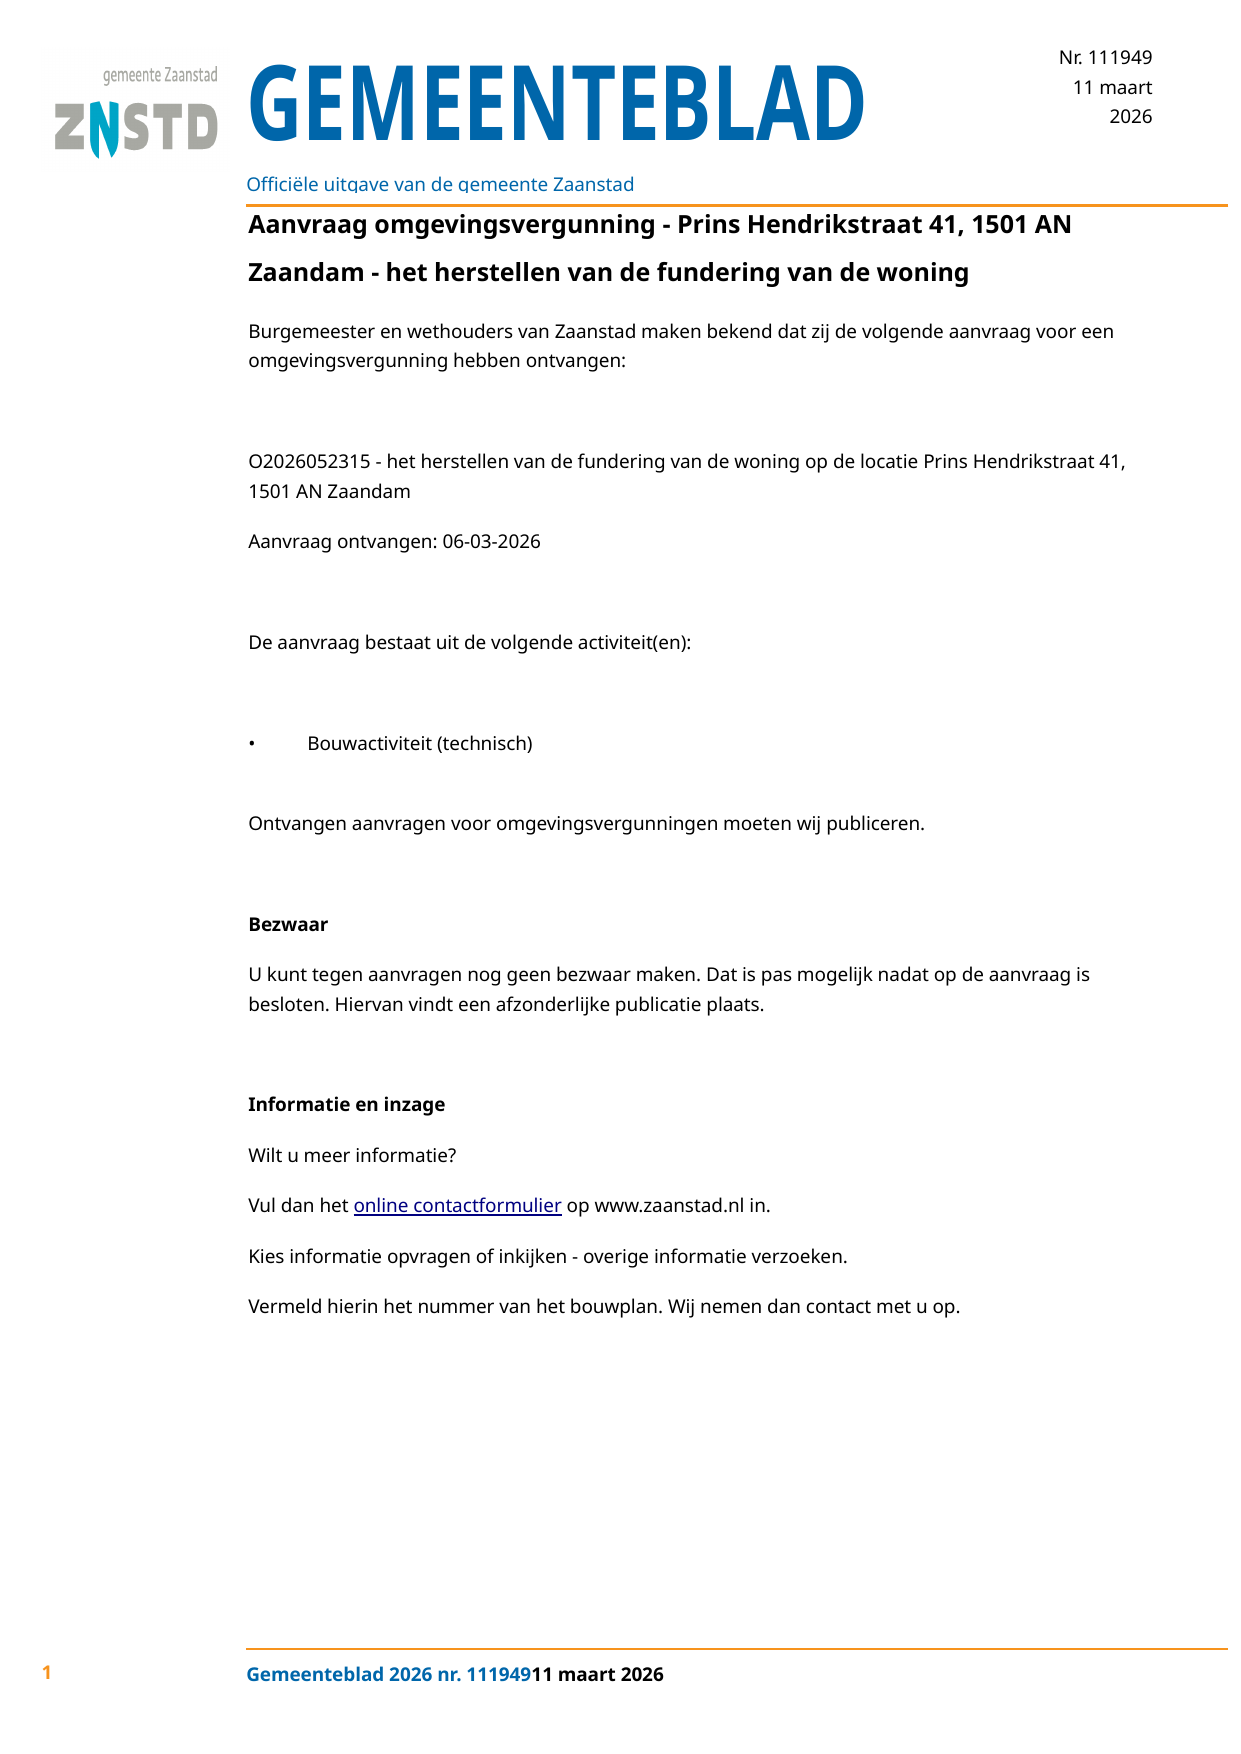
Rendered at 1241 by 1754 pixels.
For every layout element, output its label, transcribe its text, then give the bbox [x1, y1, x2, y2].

text Wilt u meer informatie? [248, 1142, 1152, 1168]
text O2026052315 - het herstellen van de fundering van de woning op de locatie Prins Hendrikstraat 41, 1501 AN Zaandam [248, 448, 1152, 504]
list Bouwactiviteit (technisch) [248, 730, 1152, 756]
text Informatie en inzage [248, 1092, 1152, 1117]
text De aanvraag bestaat uit de volgende activiteit(en): [248, 629, 1152, 655]
picture [41, 47, 231, 172]
text Kies informatie opvragen of inkijken - overige informatie verzoeken. [248, 1243, 1152, 1269]
text Bezwaar [248, 911, 1152, 937]
text Ontvangen aanvragen voor omgevingsvergunningen moeten wij publiceren. [248, 810, 1152, 836]
text U kunt tegen aanvragen nog geen bezwaar maken. Dat is pas mogelijk nadat op de aanvraag is besloten. Hiervan vindt een afzonderlijke publicatie plaats. [248, 961, 1152, 1017]
text Burgemeester en wethouders van Zaanstad maken bekend dat zij de volgende aanvraag voor een omgevingsvergunning hebben ontvangen: [248, 318, 1152, 373]
text Aanvraag ontvangen: 06-03-2026 [248, 528, 1152, 554]
text Vul dan het online contactformulier op www.zaanstad.nl in. [248, 1192, 1152, 1218]
text Aanvraag omgevingsvergunning - Prins Hendrikstraat 41, 1501 AN Zaandam - het herstellen van de fundering van de woning [248, 207, 1152, 288]
text Vermeld hierin het nummer van het bouwplan. Wij nemen dan contact met u op. [248, 1293, 1152, 1319]
